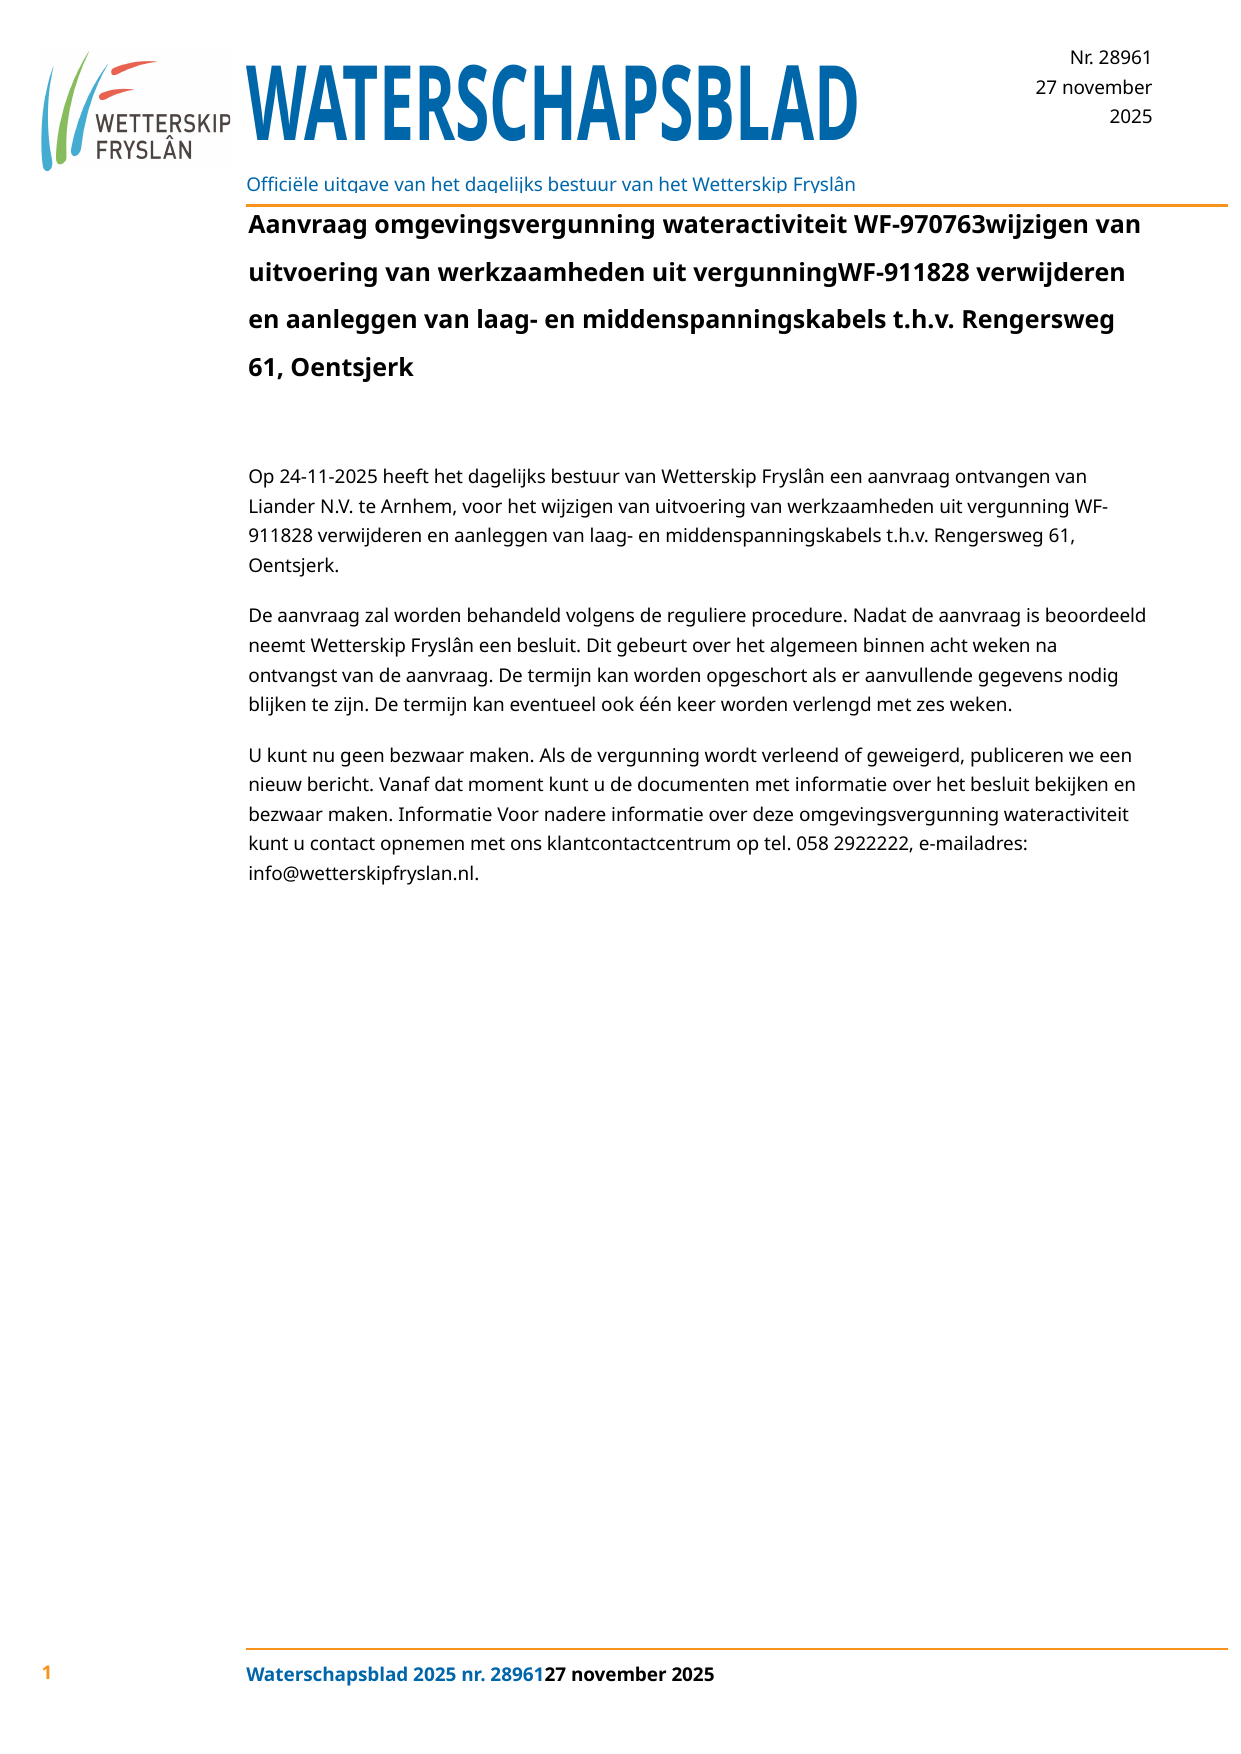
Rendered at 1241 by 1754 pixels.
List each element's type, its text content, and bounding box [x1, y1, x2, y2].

text De aanvraag zal worden behandeld volgens de reguliere procedure. Nadat de aanvraag is beoordeeld neemt Wetterskip Fryslân een besluit. Dit gebeurt over het algemeen binnen acht weken na ontvangst van de aanvraag. De termijn kan worden opgeschort als er aanvullende gegevens nodig blijken te zijn. De termijn kan eventueel ook één keer worden verlengd met zes weken. [248, 603, 1152, 717]
picture [41, 47, 231, 172]
text Aanvraag omgevingsvergunning wateractiviteit WF-970763wijzigen van uitvoering van werkzaamheden uit vergunningWF-911828 verwijderen en aanleggen van laag- en middenspanningskabels t.h.v. Rengersweg 61, Oentsjerk [248, 207, 1152, 384]
text U kunt nu geen bezwaar maken. Als de vergunning wordt verleend of geweigerd, publiceren we een nieuw bericht. Vanaf dat moment kunt u de documenten met informatie over het besluit bekijken en bezwaar maken. Informatie Voor nadere informatie over deze omgevingsvergunning wateractiviteit kunt u contact opnemen met ons klantcontactcentrum op tel. 058 2922222, e-mailadres: info@wetterskipfryslan.nl. [248, 742, 1152, 886]
text Op 24-11-2025 heeft het dagelijks bestuur van Wetterskip Fryslân een aanvraag ontvangen van Liander N.V. te Arnhem, voor het wijzigen van uitvoering van werkzaamheden uit vergunning WF-911828 verwijderen en aanleggen van laag- en middenspanningskabels t.h.v. Rengersweg 61, Oentsjerk. [248, 463, 1152, 578]
